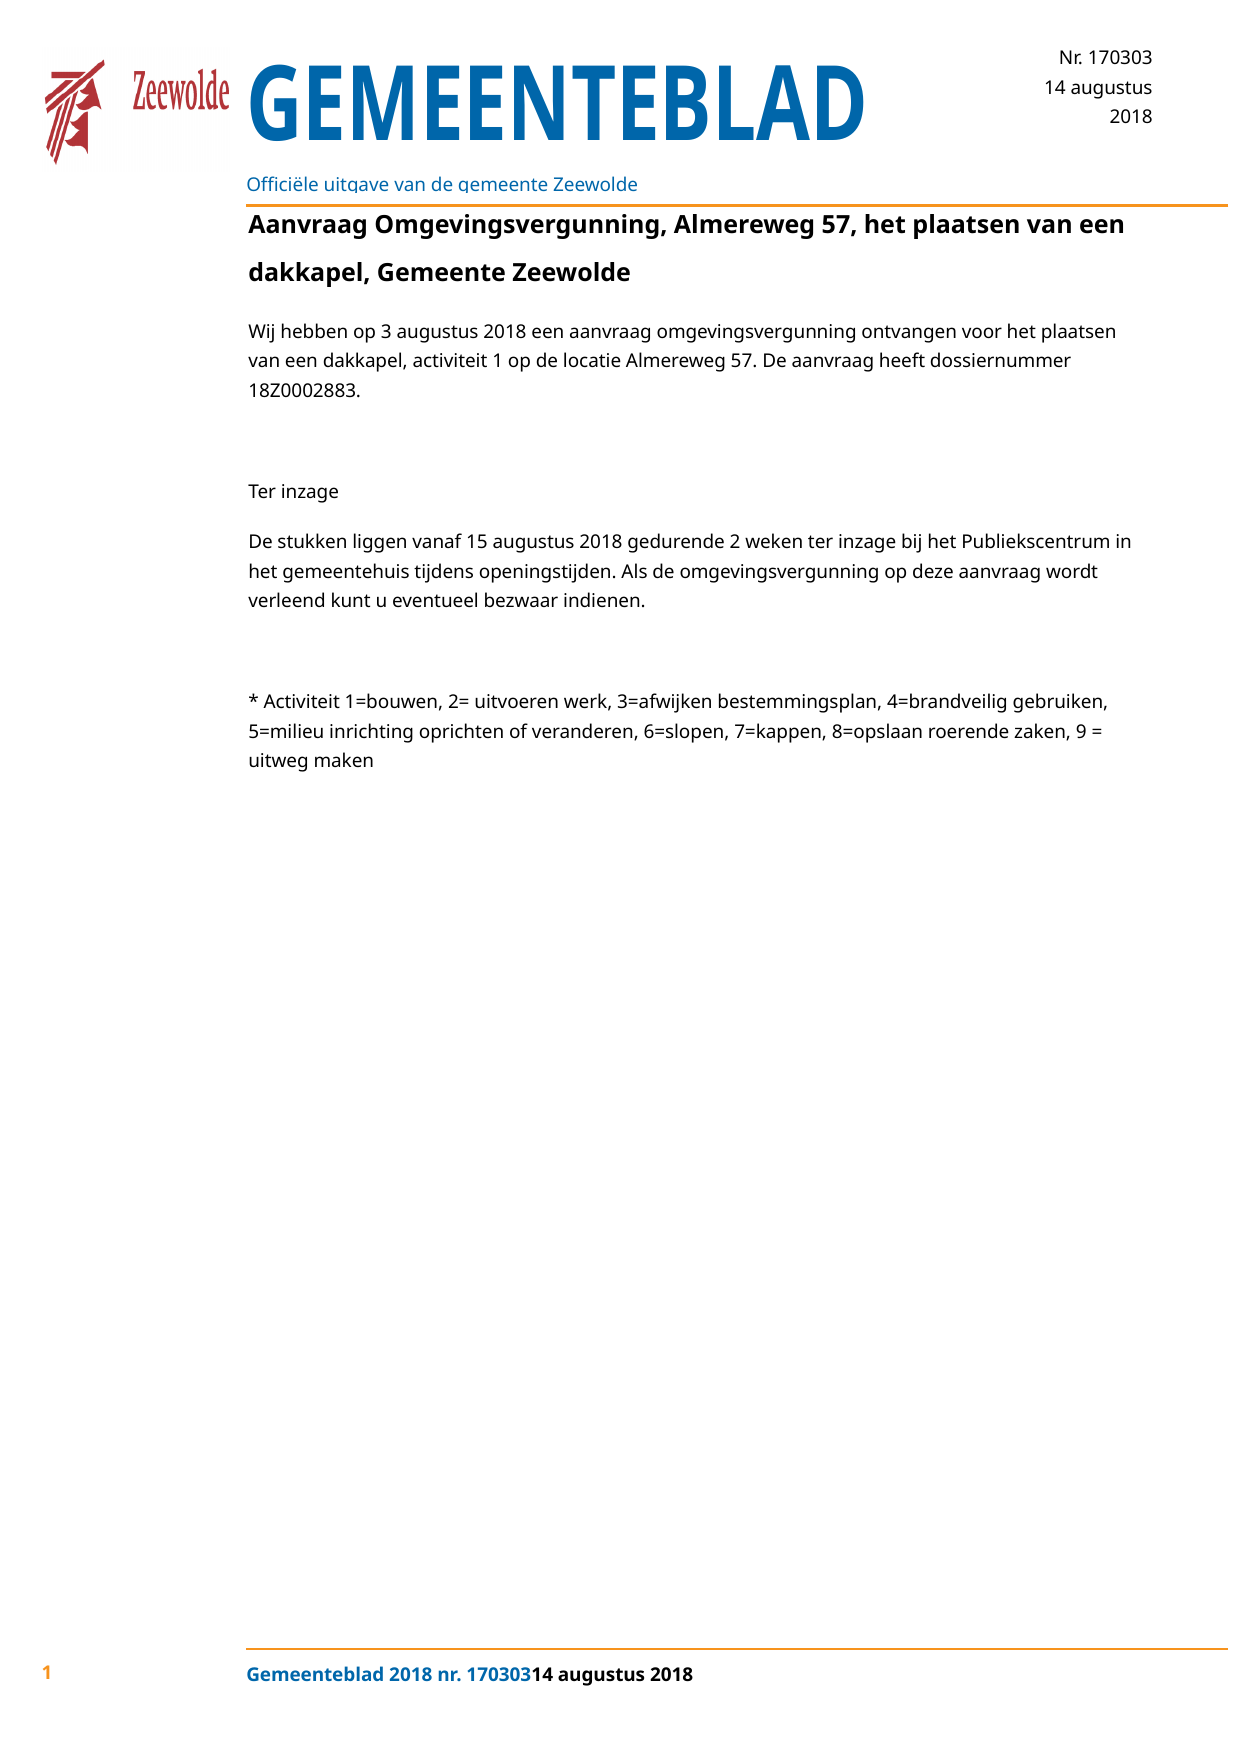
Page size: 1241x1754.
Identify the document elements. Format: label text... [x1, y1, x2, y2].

text Wij hebben op 3 augustus 2018 een aanvraag omgevingsvergunning ontvangen voor het plaatsen van een dakkapel, activiteit 1 op de locatie Almereweg 57. De aanvraag heeft dossiernummer 18Z0002883. [248, 318, 1152, 403]
text * Activiteit 1=bouwen, 2= uitvoeren werk, 3=afwijken bestemmingsplan, 4=brandveilig gebruiken, 5=milieu inrichting oprichten of veranderen, 6=slopen, 7=kappen, 8=opslaan roerende zaken, 9 = uitweg maken [248, 688, 1152, 773]
text Ter inzage [248, 478, 1152, 504]
picture [41, 47, 231, 172]
text Aanvraag Omgevingsvergunning, Almereweg 57, het plaatsen van een dakkapel, Gemeente Zeewolde [248, 207, 1152, 288]
text De stukken liggen vanaf 15 augustus 2018 gedurende 2 weken ter inzage bij het Publiekscentrum in het gemeentehuis tijdens openingstijden. Als de omgevingsvergunning op deze aanvraag wordt verleend kunt u eventueel bezwaar indienen. [248, 528, 1152, 613]
